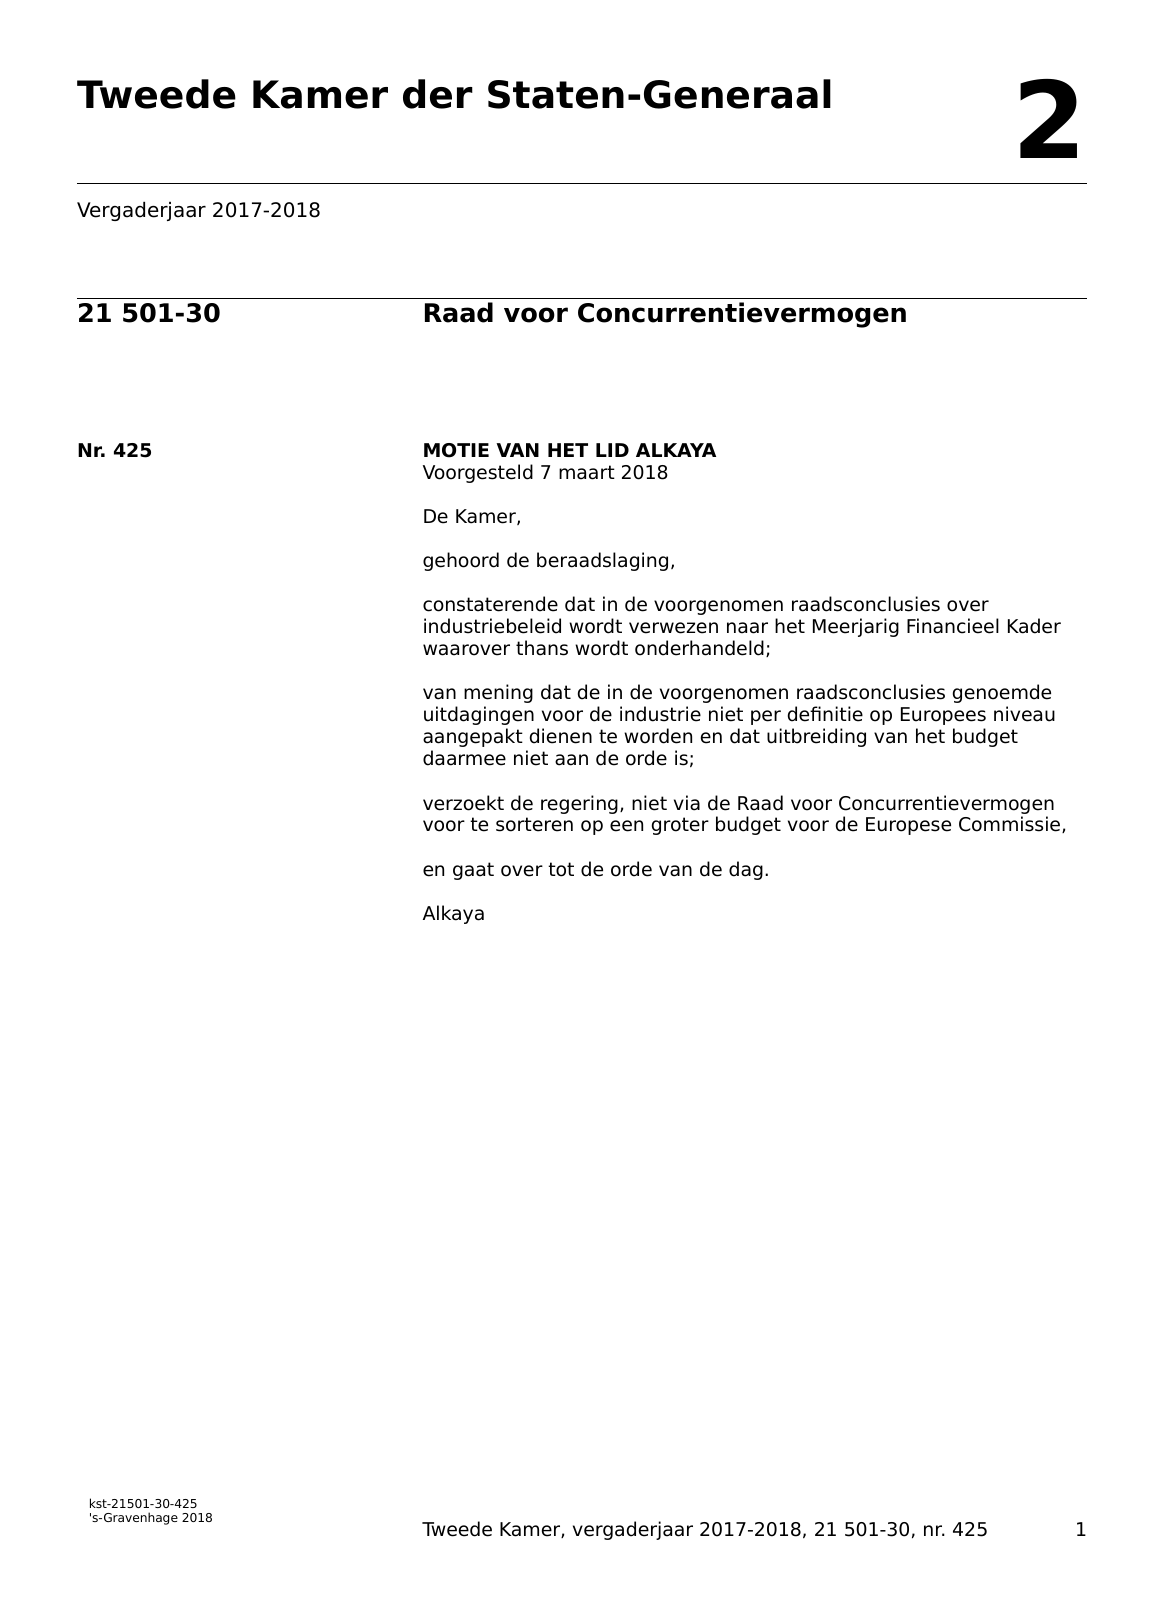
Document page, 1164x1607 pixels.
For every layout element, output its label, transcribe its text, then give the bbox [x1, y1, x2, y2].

text Voorgesteld 7 maart 2018 [422, 462, 1087, 484]
text 's-Gravenhage 2018 [88, 1511, 323, 1525]
text en gaat over tot de orde van de dag. [422, 858, 1087, 881]
text gehoord de beraadslaging, [422, 550, 1087, 572]
text kst-21501-30-425 [88, 1497, 323, 1511]
table_cell Vergaderjaar 2017-2018 [77, 184, 1087, 298]
text De Kamer, [422, 506, 1087, 528]
text Alkaya [422, 903, 1087, 925]
text van mening dat de in de voorgenomen raadsconclusies genoemde uitdagingen voor de industrie niet per definitie op Europees niveau aangepakt dienen te worden en dat uitbreiding van het budget daarmee niet aan de orde is; [422, 682, 1087, 770]
table_header 2 [886, 59, 1087, 183]
subtitle Nr. 425 MOTIE VAN HET LID ALKAYA [77, 440, 1087, 462]
table_header Tweede Kamer der Staten-Generaal [77, 59, 886, 183]
text verzoekt de regering, niet via de Raad voor Concurrentievermogen voor te sorteren op een groter budget voor de Europese Commissie, [422, 792, 1087, 836]
subtitle 21 501-30 Raad voor Concurrentievermogen [77, 299, 1087, 329]
text constaterende dat in de voorgenomen raadsconclusies over industriebeleid wordt verwezen naar het Meerjarig Financieel Kader waarover thans wordt onderhandeld; [422, 594, 1087, 660]
